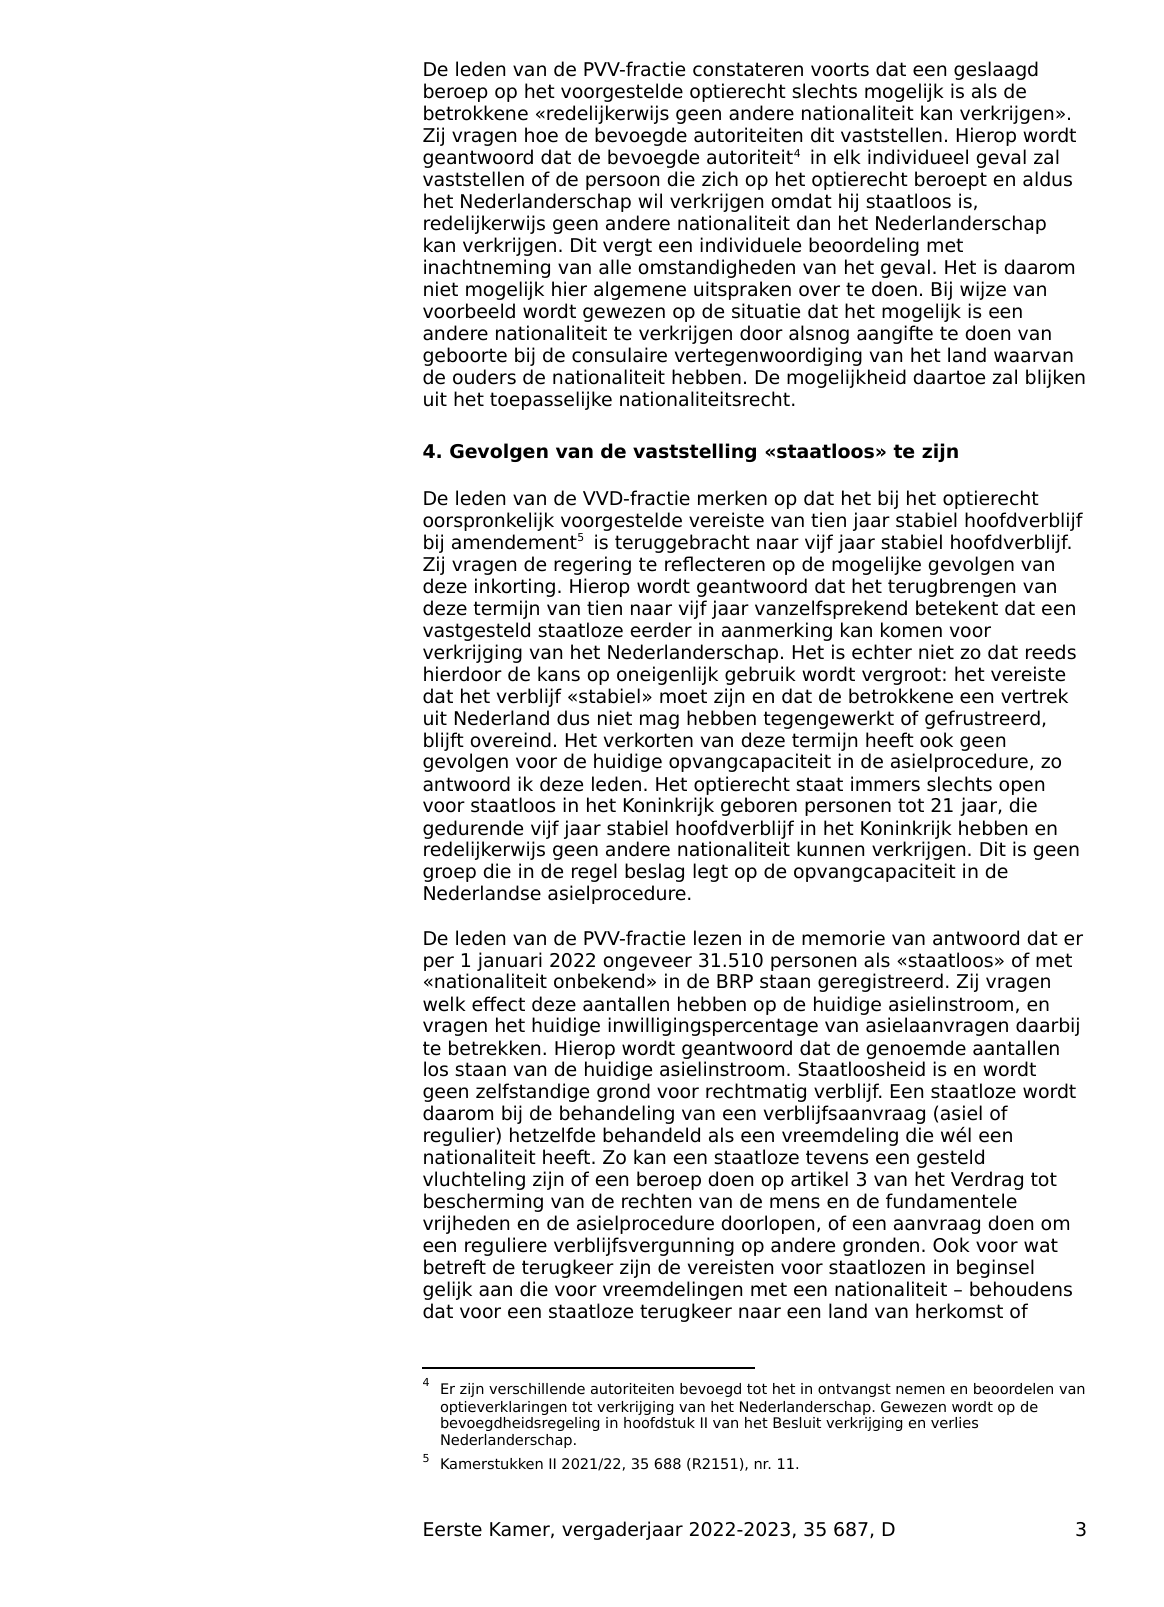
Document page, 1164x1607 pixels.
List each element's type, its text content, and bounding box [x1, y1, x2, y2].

text De leden van de VVD-fractie merken op dat het bij het optierecht oorspronkelijk voorgestelde vereiste van tien jaar stabiel hoofdverblijf bij amendement is teruggebracht naar vijf jaar stabiel hoofdverblijf. Zij vragen de regering te reflecteren op de mogelijke gevolgen van deze inkorting. Hierop wordt geantwoord dat het terugbrengen van deze termijn van tien naar vijf jaar vanzelfsprekend betekent dat een vastgesteld staatloze eerder in aanmerking kan komen voor verkrijging van het Nederlanderschap. Het is echter niet zo dat reeds hierdoor de kans op oneigenlijk gebruik wordt vergroot: het vereiste dat het verblijf «stabiel» moet zijn en dat de betrokkene een vertrek uit Nederland dus niet mag hebben tegengewerkt of gefrustreerd, blijft overeind. Het verkorten van deze termijn heeft ook geen gevolgen voor de huidige opvangcapaciteit in de asielprocedure, zo antwoord ik deze leden. Het optierecht staat immers slechts open voor staatloos in het Koninkrijk geboren personen tot 21 jaar, die gedurende vijf jaar stabiel hoofdverblijf in het Koninkrijk hebben en redelijkerwijs geen andere nationaliteit kunnen verkrijgen. Dit is geen groep die in de regel beslag legt op de opvangcapaciteit in de Nederlandse asielprocedure. [422, 488, 1087, 905]
subtitle 4. Gevolgen van de vaststelling «staatloos» te zijn [422, 441, 1087, 463]
text De leden van de PVV-fractie lezen in de memorie van antwoord dat er per 1 januari 2022 ongeveer 31.510 personen als «staatloos» of met «nationaliteit onbekend» in de BRP staan geregistreerd. Zij vragen welk effect deze aantallen hebben op de huidige asielinstroom, en vragen het huidige inwilligingspercentage van asielaanvragen daarbij te betrekken. Hierop wordt geantwoord dat de genoemde aantallen los staan van de huidige asielinstroom. Staatloosheid is en wordt geen zelfstandige grond voor rechtmatig verblijf. Een staatloze wordt daarom bij de behandeling van een verblijfsaanvraag (asiel of regulier) hetzelfde behandeld als een vreemdeling die wél een nationaliteit heeft. Zo kan een staatloze tevens een gesteld vluchteling zijn of een beroep doen op artikel 3 van het Verdrag tot bescherming van de rechten van de mens en de fundamentele vrijheden en de asielprocedure doorlopen, of een aanvraag doen om een reguliere verblijfsvergunning op andere gronden. Ook voor wat betreft de terugkeer zijn de vereisten voor staatlozen in beginsel gelijk aan die voor vreemdelingen met een nationaliteit – behoudens dat voor een staatloze terugkeer naar een land van herkomst of [422, 927, 1087, 1323]
text Kamerstukken II 2021/22, 35 688 (R2151), nr. 11. [422, 1452, 1087, 1474]
text Er zijn verschillende autoriteiten bevoegd tot het in ontvangst nemen en beoordelen van optieverklaringen tot verkrijging van het Nederlanderschap. Gewezen wordt op de bevoegdheidsregeling in hoofdstuk II van het Besluit verkrijging en verlies Nederlanderschap. [422, 1377, 1087, 1449]
text De leden van de PVV-fractie constateren voorts dat een geslaagd beroep op het voorgestelde optierecht slechts mogelijk is als de betrokkene «redelijkerwijs geen andere nationaliteit kan verkrijgen». Zij vragen hoe de bevoegde autoriteiten dit vaststellen. Hierop wordt geantwoord dat de bevoegde autoriteit in elk individueel geval zal vaststellen of de persoon die zich op het optierecht beroept en aldus het Nederlanderschap wil verkrijgen omdat hij staatloos is, redelijkerwijs geen andere nationaliteit dan het Nederlanderschap kan verkrijgen. Dit vergt een individuele beoordeling met inachtneming van alle omstandigheden van het geval. Het is daarom niet mogelijk hier algemene uitspraken over te doen. Bij wijze van voorbeeld wordt gewezen op de situatie dat het mogelijk is een andere nationaliteit te verkrijgen door alsnog aangifte te doen van geboorte bij de consulaire vertegenwoordiging van het land waarvan de ouders de nationaliteit hebben. De mogelijkheid daartoe zal blijken uit het toepasselijke nationaliteitsrecht. [422, 59, 1087, 411]
